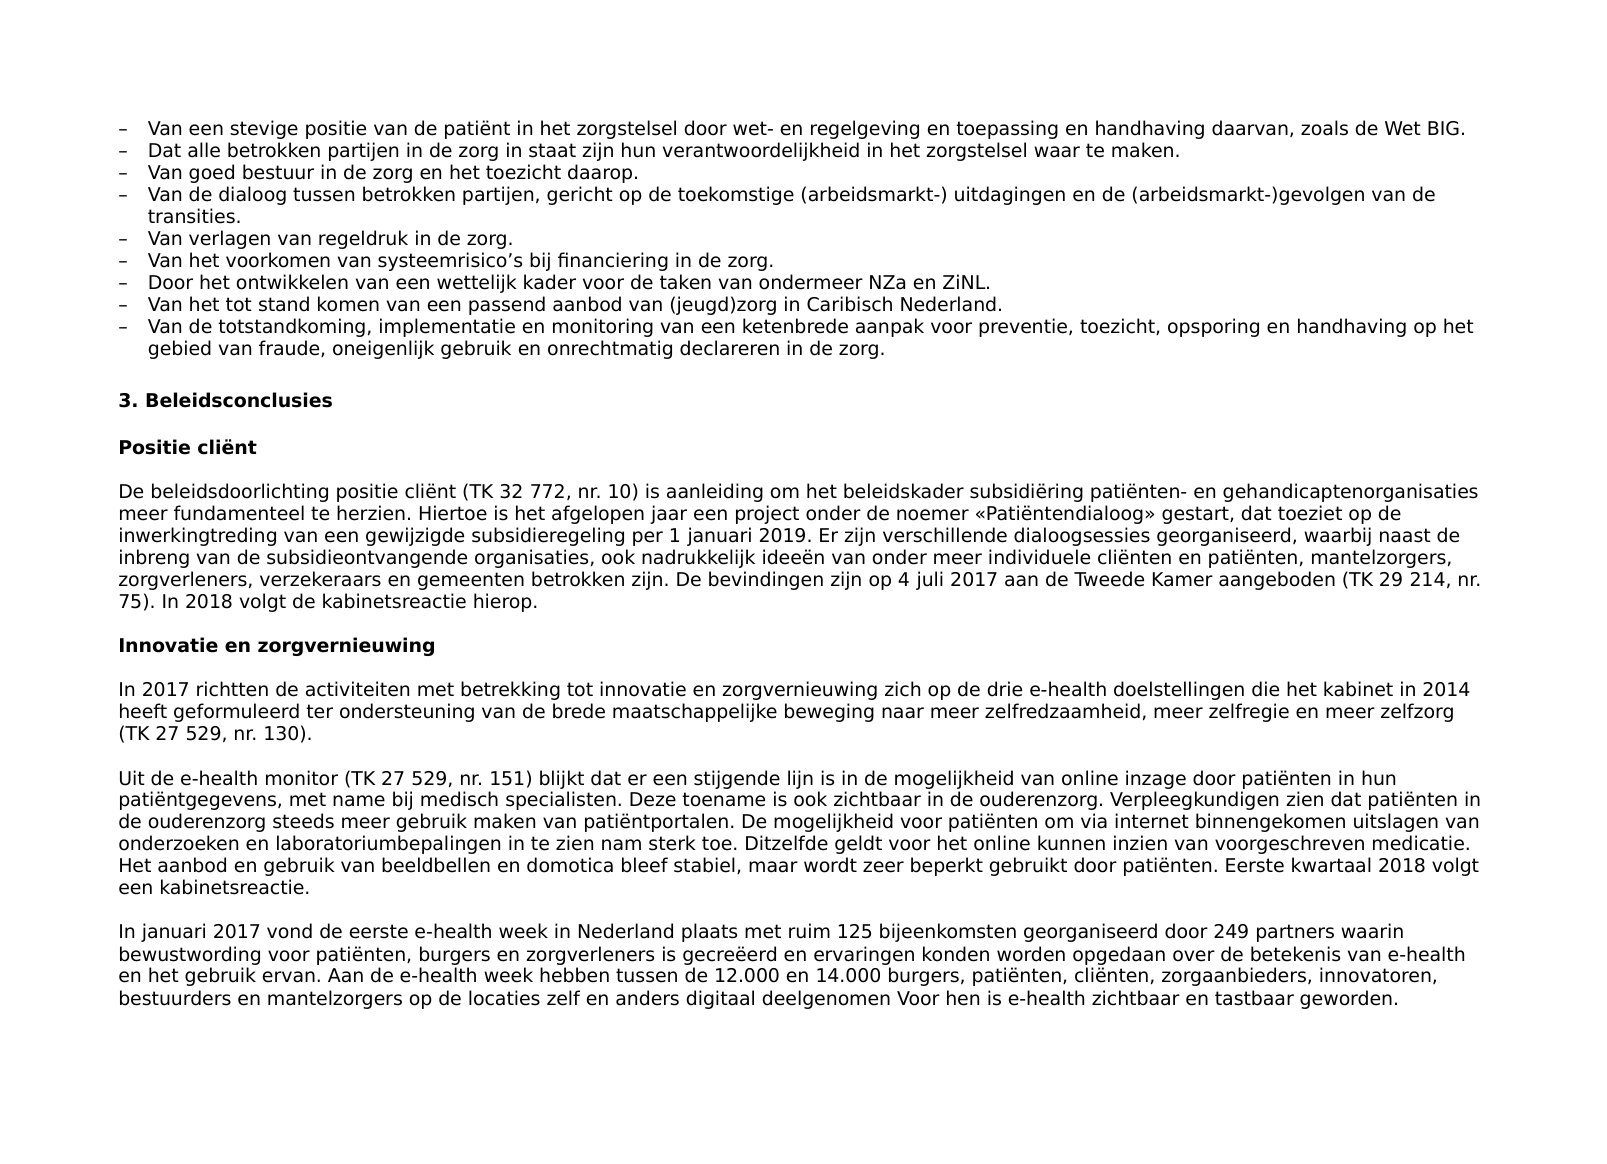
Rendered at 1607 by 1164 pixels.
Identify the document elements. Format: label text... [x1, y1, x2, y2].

text – Van de dialoog tussen betrokken partijen, gericht op de toekomstige (arbeidsmarkt-) uitdagingen en de (arbeidsmarkt-)gevolgen van de transities. [118, 184, 1488, 228]
text – Dat alle betrokken partijen in de zorg in staat zijn hun verantwoordelijkheid in het zorgstelsel waar te maken. [118, 140, 1488, 162]
text De beleidsdoorlichting positie cliënt (TK 32 772, nr. 10) is aanleiding om het beleidskader subsidiëring patiënten- en gehandicaptenorganisaties meer fundamenteel te herzien. Hiertoe is het afgelopen jaar een project onder de noemer «Patiëntendialoog» gestart, dat toeziet op de inwerkingtreding van een gewijzigde subsidieregeling per 1 januari 2019. Er zijn verschillende dialoogsessies georganiseerd, waarbij naast de inbreng van de subsidieontvangende organisaties, ook nadrukkelijk ideeën van onder meer individuele cliënten en patiënten, mantelzorgers, zorgverleners, verzekeraars en gemeenten betrokken zijn. De bevindingen zijn op 4 juli 2017 aan de Tweede Kamer aangeboden (TK 29 214, nr. 75). In 2018 volgt de kabinetsreactie hierop. [118, 481, 1488, 613]
text – Van goed bestuur in de zorg en het toezicht daarop. [118, 162, 1488, 184]
text – Van verlagen van regeldruk in de zorg. [118, 228, 1488, 250]
subtitle 3. Beleidsconclusies [118, 390, 1488, 412]
text – Van een stevige positie van de patiënt in het zorgstelsel door wet- en regelgeving en toepassing en handhaving daarvan, zoals de Wet BIG. [118, 118, 1488, 140]
text – Van de totstandkoming, implementatie en monitoring van een ketenbrede aanpak voor preventie, toezicht, opsporing en handhaving op het gebied van fraude, oneigenlijk gebruik en onrechtmatig declareren in de zorg. [118, 316, 1488, 360]
text In januari 2017 vond de eerste e-health week in Nederland plaats met ruim 125 bijeenkomsten georganiseerd door 249 partners waarin bewustwording voor patiënten, burgers en zorgverleners is gecreëerd en ervaringen konden worden opgedaan over de betekenis van e-health en het gebruik ervan. Aan de e-health week hebben tussen de 12.000 en 14.000 burgers, patiënten, cliënten, zorgaanbieders, innovatoren, bestuurders en mantelzorgers op de locaties zelf en anders digitaal deelgenomen Voor hen is e-health zichtbaar en tastbaar geworden. [118, 921, 1488, 1009]
text In 2017 richtten de activiteiten met betrekking tot innovatie en zorgvernieuwing zich op de drie e-health doelstellingen die het kabinet in 2014 heeft geformuleerd ter ondersteuning van de brede maatschappelijke beweging naar meer zelfredzaamheid, meer zelfregie en meer zelfzorg (TK 27 529, nr. 130). [118, 679, 1488, 745]
text – Door het ontwikkelen van een wettelijk kader voor de taken van ondermeer NZa en ZiNL. [118, 272, 1488, 294]
subtitle Innovatie en zorgvernieuwing [118, 635, 1488, 657]
subtitle Positie cliënt [118, 437, 1488, 459]
text Uit de e-health monitor (TK 27 529, nr. 151) blijkt dat er een stijgende lijn is in de mogelijkheid van online inzage door patiënten in hun patiëntgegevens, met name bij medisch specialisten. Deze toename is ook zichtbaar in de ouderenzorg. Verpleegkundigen zien dat patiënten in de ouderenzorg steeds meer gebruik maken van patiëntportalen. De mogelijkheid voor patiënten om via internet binnengekomen uitslagen van onderzoeken en laboratoriumbepalingen in te zien nam sterk toe. Ditzelfde geldt voor het online kunnen inzien van voorgeschreven medicatie. Het aanbod en gebruik van beeldbellen en domotica bleef stabiel, maar wordt zeer beperkt gebruikt door patiënten. Eerste kwartaal 2018 volgt een kabinetsreactie. [118, 767, 1488, 899]
text – Van het voorkomen van systeemrisico’s bij financiering in de zorg. [118, 250, 1488, 272]
text – Van het tot stand komen van een passend aanbod van (jeugd)zorg in Caribisch Nederland. [118, 294, 1488, 316]
